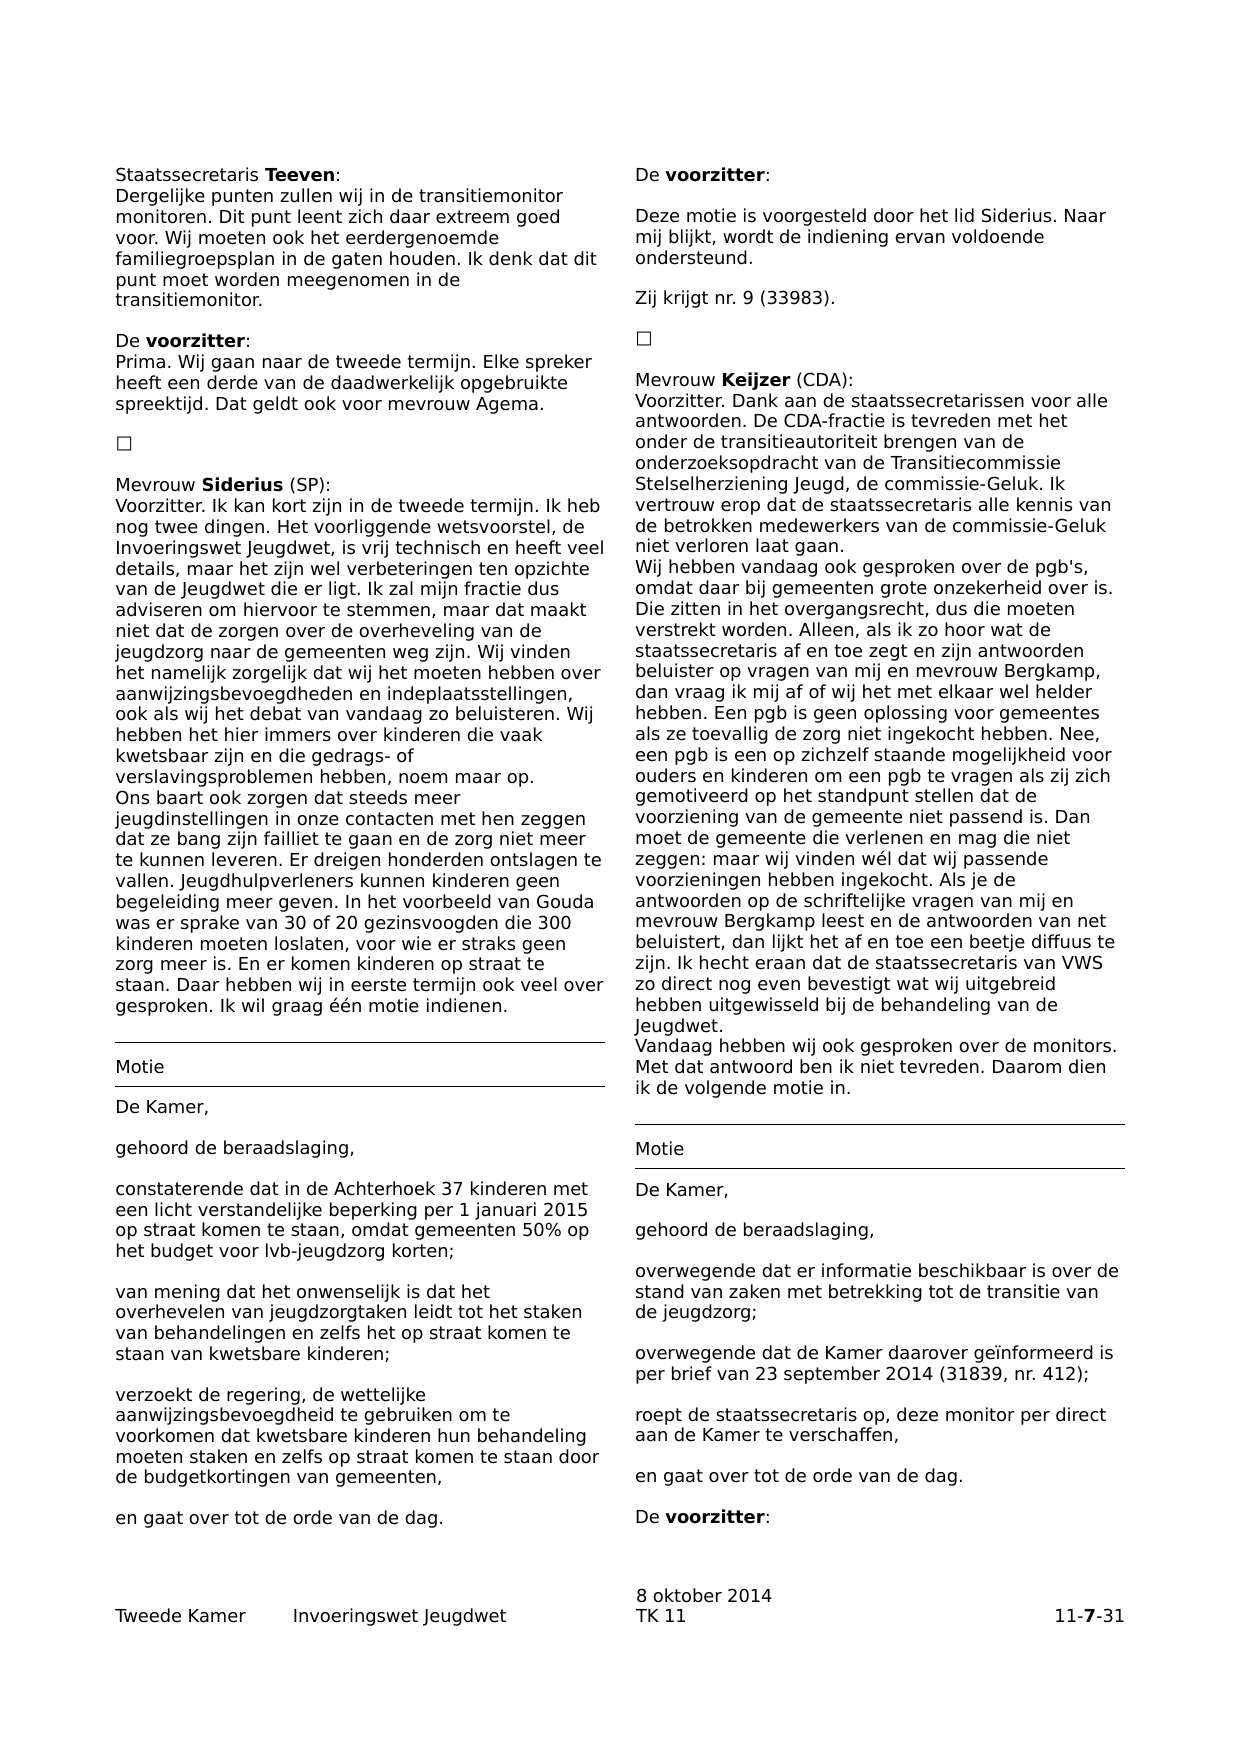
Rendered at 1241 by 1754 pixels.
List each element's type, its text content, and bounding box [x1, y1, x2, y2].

text Vandaag hebben wij ook gesproken over de monitors. Met dat antwoord ben ik niet tevreden. Daarom dien ik de volgende motie in. [635, 1036, 1125, 1099]
text De voorzitter: [115, 331, 605, 352]
text Dergelijke punten zullen wij in de transitiemonitor monitoren. Dit punt leent zich daar extreem goed voor. Wij moeten ook het eerdergenoemde familiegroepsplan in de gaten houden. Ik denk dat dit punt moet worden meegenomen in de transitiemonitor. [115, 186, 605, 311]
text Voorzitter. Dank aan de staatssecretarissen voor alle antwoorden. De CDA-fractie is tevreden met het onder de transitieautoriteit brengen van de onderzoeksopdracht van de Transitiecommissie Stelselherziening Jeugd, de commissie-Geluk. Ik vertrouw erop dat de staatssecretaris alle kennis van de betrokken medewerkers van de commissie-Geluk niet verloren laat gaan. [635, 390, 1125, 557]
text en gaat over tot de orde van de dag. [635, 1466, 1125, 1487]
text van mening dat het onwenselijk is dat het overhevelen van jeugdzorgtaken leidt tot het staken van behandelingen en zelfs het op straat komen te staan van kwetsbare kinderen; [115, 1282, 605, 1364]
text Voorzitter. Ik kan kort zijn in de tweede termijn. Ik heb nog twee dingen. Het voorliggende wetsvoorstel, de Invoeringswet Jeugdwet, is vrij technisch en heeft veel details, maar het zijn wel verbeteringen ten opzichte van de Jeugdwet die er ligt. Ik zal mijn fractie dus adviseren om hiervoor te stemmen, maar dat maakt niet dat de zorgen over de overheveling van de jeugdzorg naar de gemeenten weg zijn. Wij vinden het namelijk zorgelijk dat wij het moeten hebben over aanwijzingsbevoegdheden en indeplaatsstellingen, ook als wij het debat van vandaag zo beluisteren. Wij hebben het hier immers over kinderen die vaak kwetsbaar zijn en die gedrags- of verslavingsproblemen hebben, noem maar op. [115, 496, 605, 787]
text Staatssecretaris Teeven: [115, 165, 605, 186]
text Wij hebben vandaag ook gesproken over de pgb's, omdat daar bij gemeenten grote onzekerheid over is. Die zitten in het overgangsrecht, dus die moeten verstrekt worden. Alleen, als ik zo hoor wat de staatssecretaris af en toe zegt en zijn antwoorden beluister op vragen van mij en mevrouw Bergkamp, dan vraag ik mij af of wij het met elkaar wel helder hebben. Een pgb is geen oplossing voor gemeentes als ze toevallig de zorg niet ingekocht hebben. Nee, een pgb is een op zichzelf staande mogelijkheid voor ouders en kinderen om een pgb te vragen als zij zich gemotiveerd op het standpunt stellen dat de voorziening van de gemeente niet passend is. Dan moet de gemeente die verlenen en mag die niet zeggen: maar wij vinden wél dat wij passende voorzieningen hebben ingekocht. Als je de antwoorden op de schriftelijke vragen van mij en mevrouw Bergkamp leest en de antwoorden van net beluistert, dan lijkt het af en toe een beetje diffuus te zijn. Ik hecht eraan dat de staatssecretaris van VWS zo direct nog even bevestigt wat wij uitgebreid hebben uitgewisseld bij de behandeling van de Jeugdwet. [635, 557, 1125, 1036]
text De Kamer, [115, 1097, 605, 1118]
text De Kamer, [635, 1179, 1125, 1200]
text gehoord de beraadslaging, [115, 1138, 605, 1159]
text roept de staatssecretaris op, deze monitor per direct aan de Kamer te verschaffen, [635, 1404, 1125, 1446]
text Mevrouw Keijzer (CDA): [635, 370, 1125, 390]
text Mevrouw Siderius (SP): [115, 475, 605, 496]
text Prima. Wij gaan naar de tweede termijn. Elke spreker heeft een derde van de daadwerkelijk opgebruikte spreektijd. Dat geldt ook voor mevrouw Agema. [115, 352, 605, 414]
text De voorzitter: [635, 1507, 1125, 1527]
text Deze motie is voorgesteld door het lid Siderius. Naar mij blijkt, wordt de indiening ervan voldoende ondersteund. [635, 206, 1125, 268]
text overwegende dat er informatie beschikbaar is over de stand van zaken met betrekking tot de transitie van de jeugdzorg; [635, 1261, 1125, 1323]
text De voorzitter: [635, 165, 1125, 186]
text ⬜ [115, 434, 605, 455]
text gehoord de beraadslaging, [635, 1220, 1125, 1241]
text Motie [115, 1056, 605, 1077]
text Zij krijgt nr. 9 (33983). [635, 288, 1125, 309]
text ⬜ [635, 329, 1125, 350]
text en gaat over tot de orde van de dag. [115, 1508, 605, 1529]
text overwegende dat de Kamer daarover geïnformeerd is per brief van 23 september 2O14 (31839, nr. 412); [635, 1343, 1125, 1384]
text Ons baart ook zorgen dat steeds meer jeugdinstellingen in onze contacten met hen zeggen dat ze bang zijn failliet te gaan en de zorg niet meer te kunnen leveren. Er dreigen honderden ontslagen te vallen. Jeugdhulpverleners kunnen kinderen geen begeleiding meer geven. In het voorbeeld van Gouda was er sprake van 30 of 20 gezinsvoogden die 300 kinderen moeten loslaten, voor wie er straks geen zorg meer is. En er komen kinderen op straat te staan. Daar hebben wij in eerste termijn ook veel over gesproken. Ik wil graag één motie indienen. [115, 787, 605, 1017]
text constaterende dat in de Achterhoek 37 kinderen met een licht verstandelijke beperking per 1 januari 2015 op straat komen te staan, omdat gemeenten 50% op het budget voor lvb-jeugdzorg korten; [115, 1179, 605, 1262]
text verzoekt de regering, de wettelijke aanwijzingsbevoegdheid te gebruiken om te voorkomen dat kwetsbare kinderen hun behandeling moeten staken en zelfs op straat komen te staan door de budgetkortingen van gemeenten, [115, 1384, 605, 1488]
text Motie [635, 1139, 1125, 1159]
